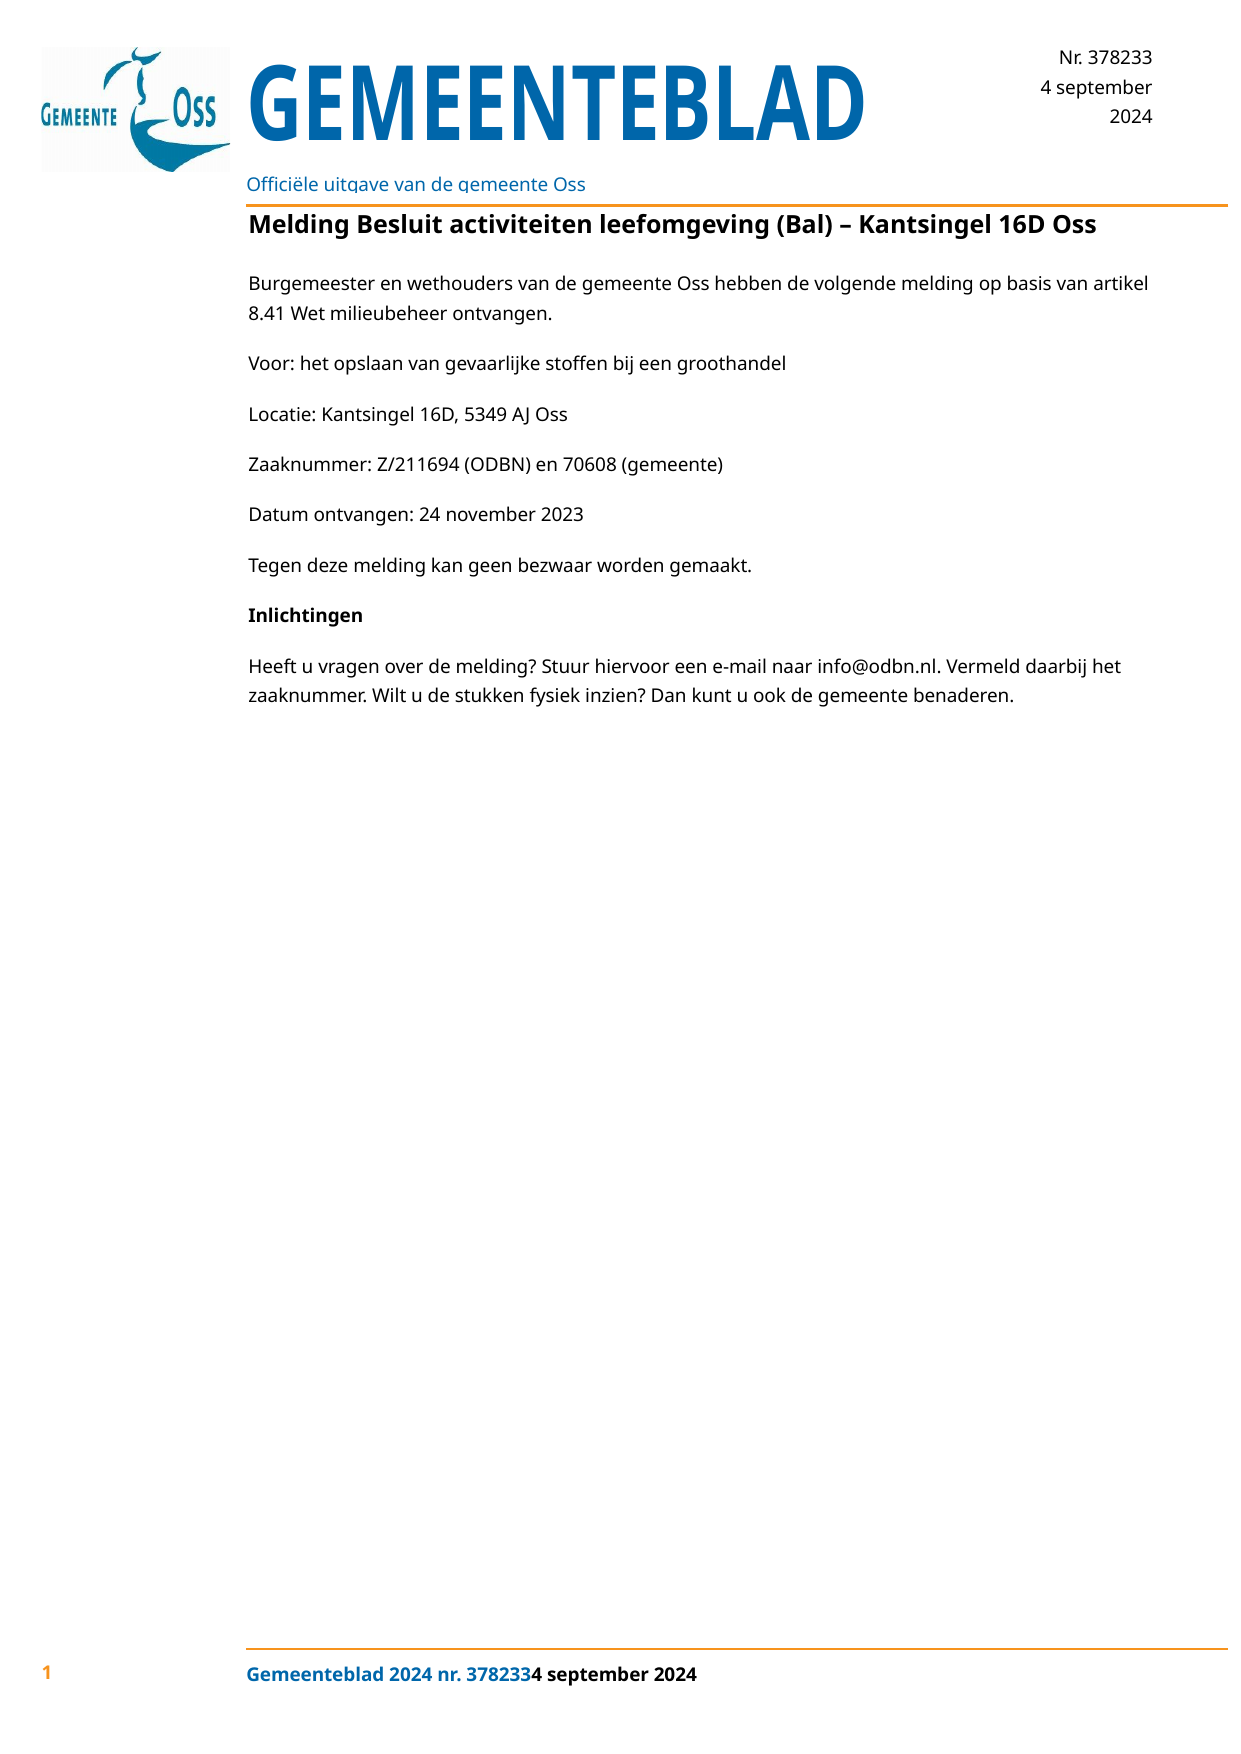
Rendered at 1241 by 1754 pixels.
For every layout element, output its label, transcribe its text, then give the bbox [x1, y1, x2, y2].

text Zaaknummer: Z/211694 (ODBN) en 70608 (gemeente) [248, 451, 1152, 477]
text Voor: het opslaan van gevaarlijke stoffen bij een groothandel [248, 350, 1152, 376]
text Tegen deze melding kan geen bezwaar worden gemaakt. [248, 552, 1152, 578]
text Datum ontvangen: 24 november 2023 [248, 502, 1152, 527]
text Inlichtingen [248, 602, 1152, 628]
text Burgemeester en wethouders van de gemeente Oss hebben de volgende melding op basis van artikel 8.41 Wet milieubeheer ontvangen. [248, 270, 1152, 326]
text Melding Besluit activiteiten leefomgeving (Bal) – Kantsingel 16D Oss [248, 207, 1152, 241]
picture [41, 47, 231, 172]
text Heeft u vragen over de melding? Stuur hiervoor een e-mail naar info@odbn.nl. Vermeld daarbij het zaaknummer. Wilt u de stukken fysiek inzien? Dan kunt u ook de gemeente benaderen. [248, 653, 1152, 708]
text Locatie: Kantsingel 16D, 5349 AJ Oss [248, 401, 1152, 426]
